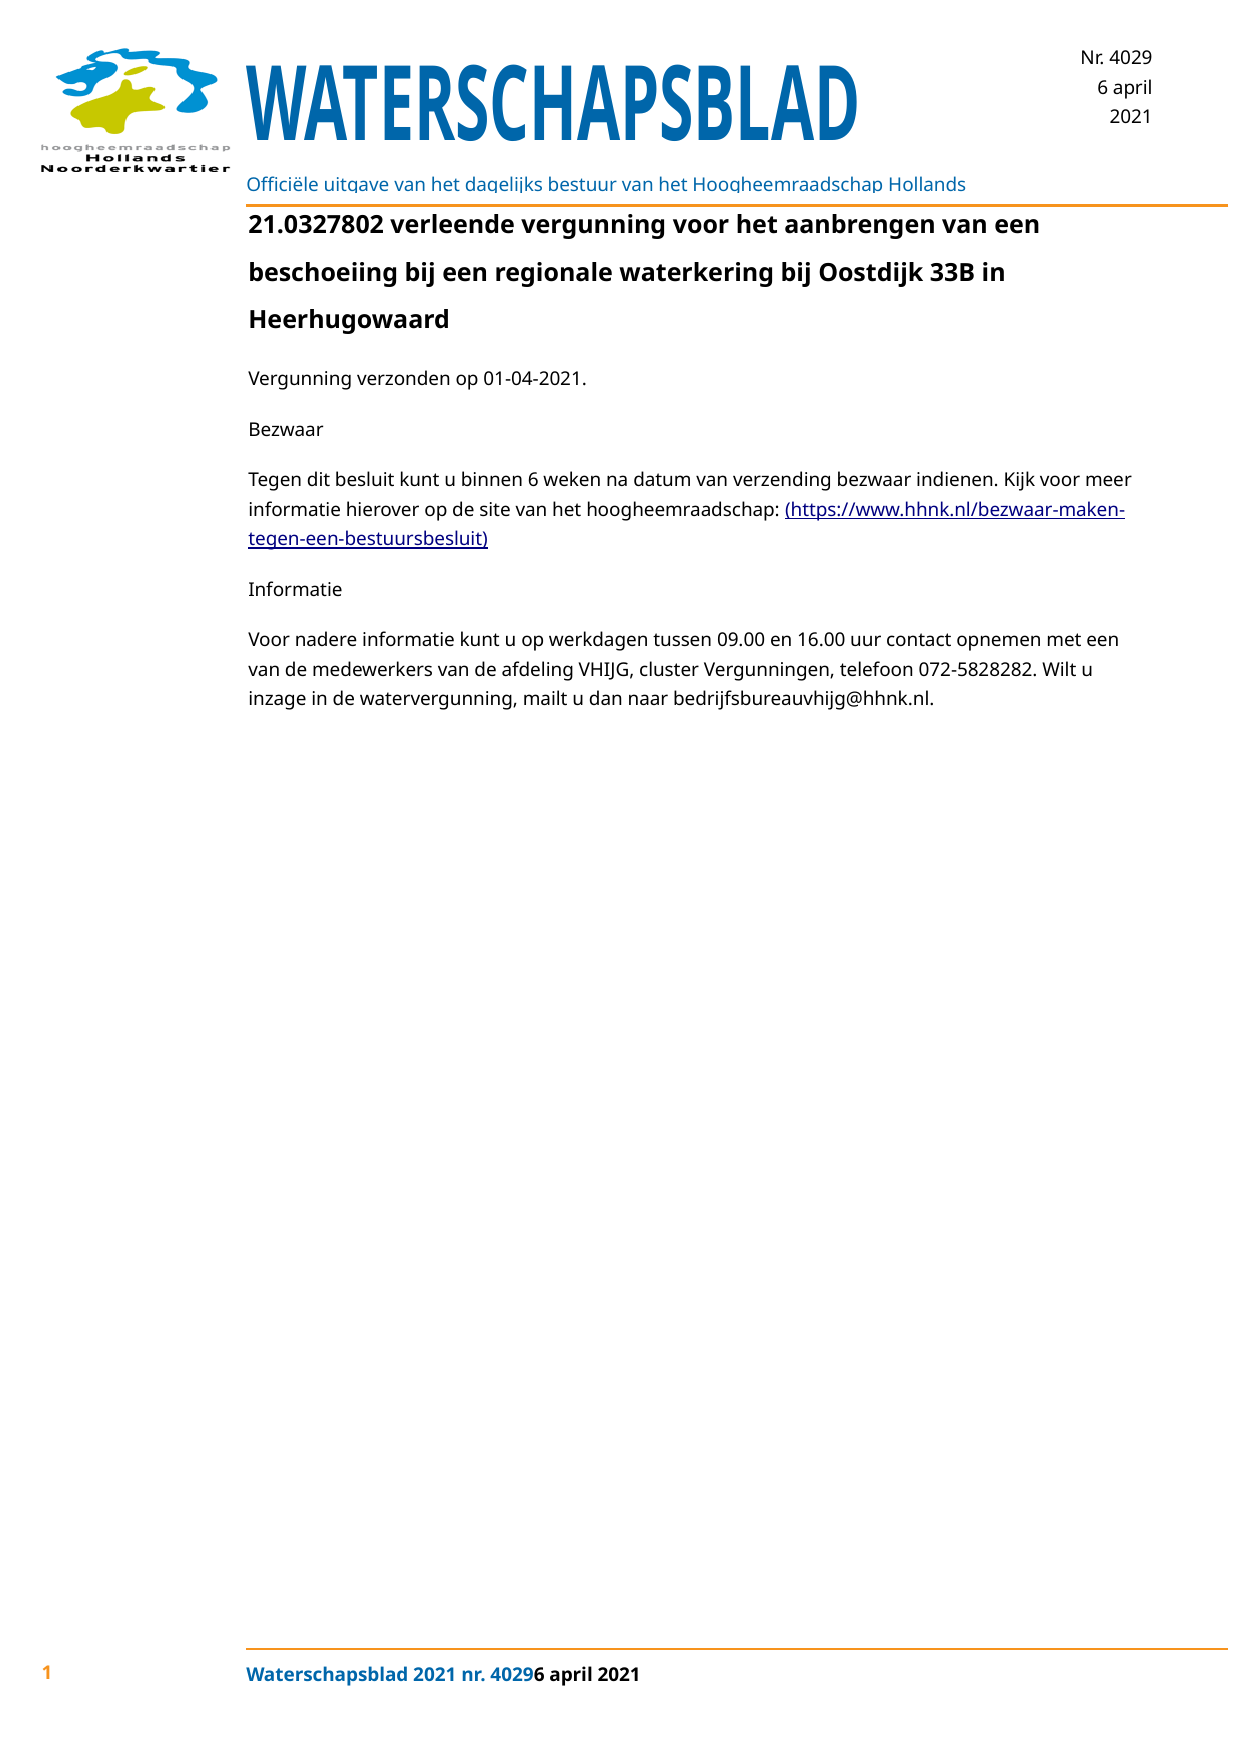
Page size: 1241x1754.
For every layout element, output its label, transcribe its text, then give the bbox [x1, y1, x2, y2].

picture [41, 47, 231, 172]
text Informatie [248, 576, 1152, 602]
text Vergunning verzonden op 01-04-2021. [248, 366, 1152, 391]
text 21.0327802 verleende vergunning voor het aanbrengen van een beschoeiing bij een regionale waterkering bij Oostdijk 33B in Heerhugowaard [248, 207, 1152, 336]
text Voor nadere informatie kunt u op werkdagen tussen 09.00 en 16.00 uur contact opnemen met een van de medewerkers van de afdeling VHIJG, cluster Vergunningen, telefoon 072-5828282. Wilt u inzage in de watervergunning, mailt u dan naar bedrijfsbureauvhijg@hhnk.nl. [248, 626, 1152, 711]
text Tegen dit besluit kunt u binnen 6 weken na datum van verzending bezwaar indienen. Kijk voor meer informatie hierover op de site van het hoogheemraadschap: (https://www.hhnk.nl/bezwaar-maken-tegen-een-bestuursbesluit) [248, 466, 1152, 551]
text Bezwaar [248, 416, 1152, 442]
